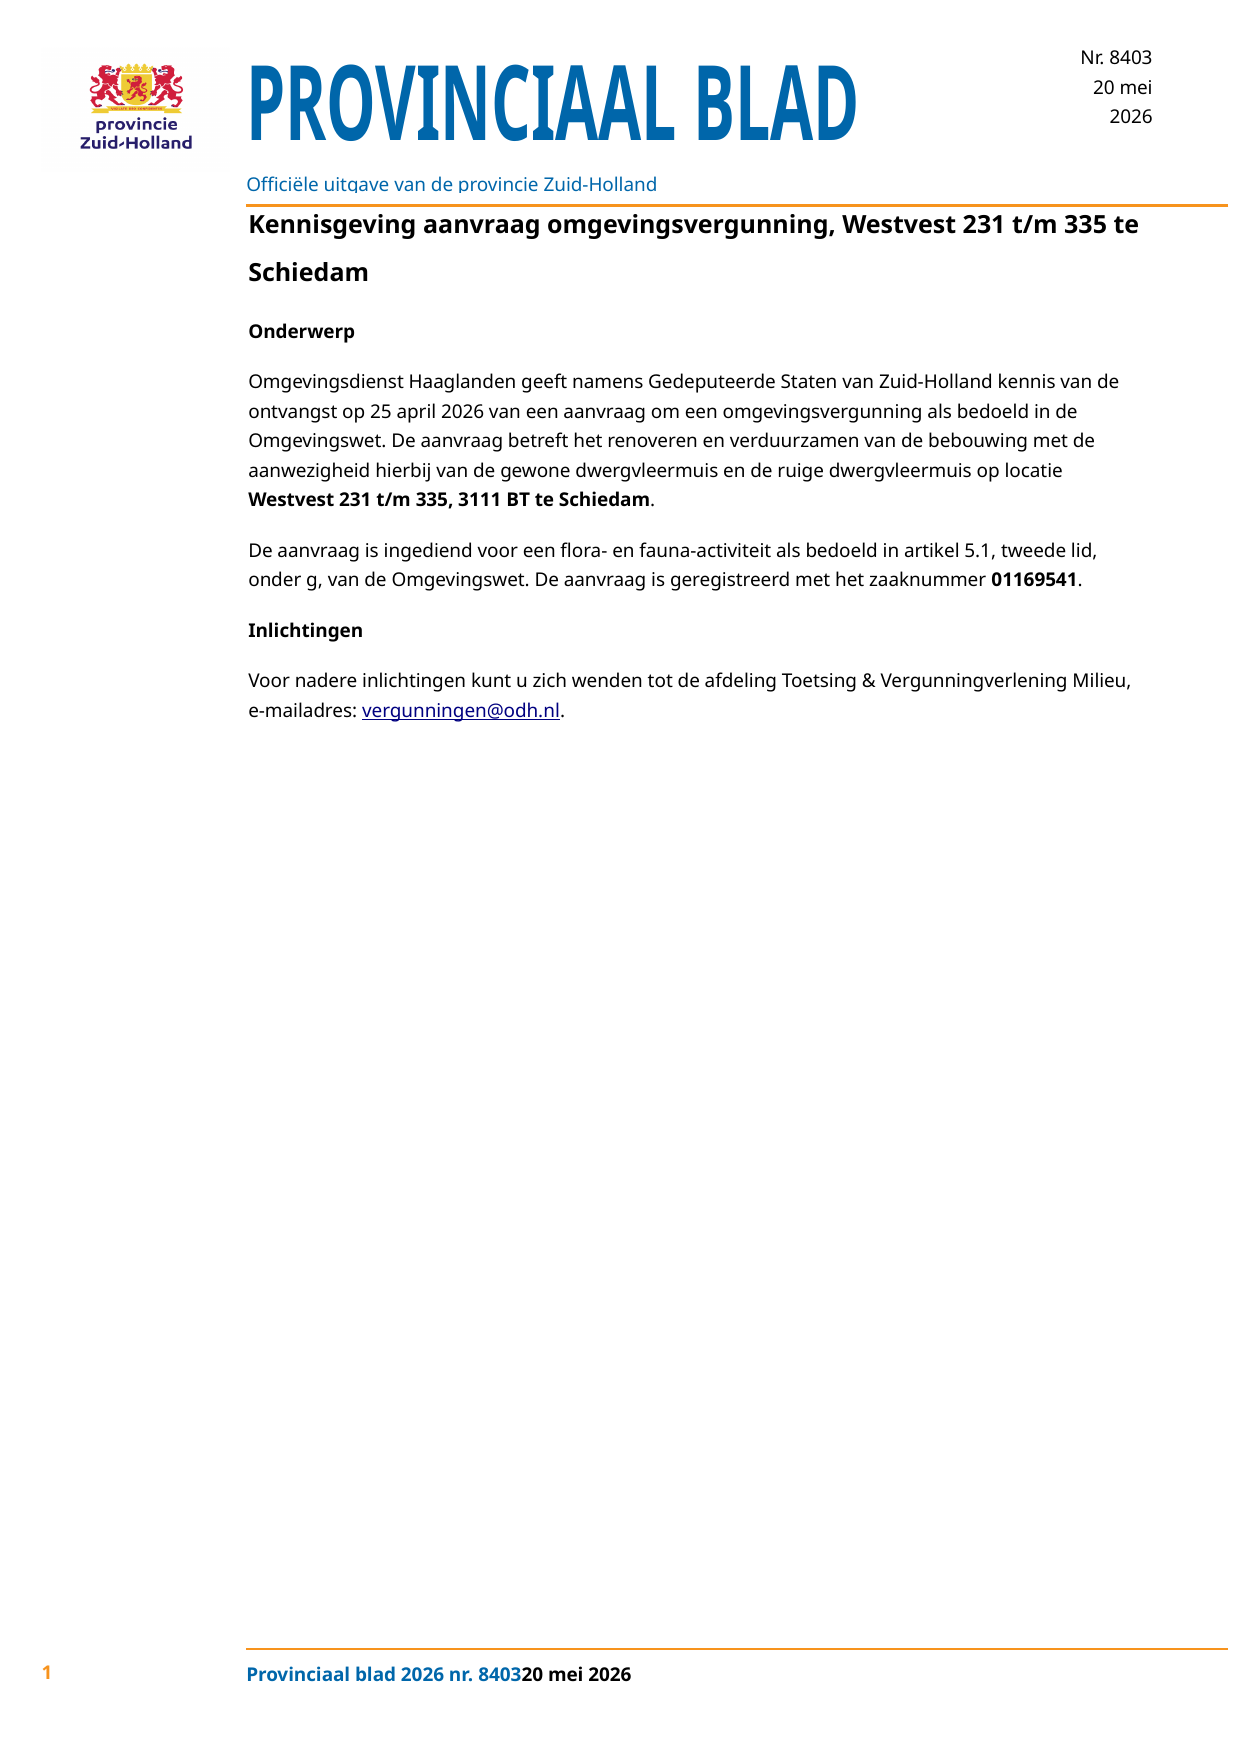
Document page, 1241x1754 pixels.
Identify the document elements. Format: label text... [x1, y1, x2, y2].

text Omgevingsdienst Haaglanden geeft namens Gedeputeerde Staten van Zuid-Holland kennis van de ontvangst op 25 april 2026 van een aanvraag om een omgevingsvergunning als bedoeld in de Omgevingswet. De aanvraag betreft het renoveren en verduurzamen van de bebouwing met de aanwezigheid hierbij van de gewone dwergvleermuis en de ruige dwergvleermuis op locatie Westvest 231 t/m 335, 3111 BT te Schiedam. [248, 368, 1152, 512]
text Inlichtingen [248, 617, 1152, 643]
picture [41, 47, 231, 172]
text Voor nadere inlichtingen kunt u zich wenden tot de afdeling Toetsing & Vergunningverlening Milieu, e-mailadres: vergunningen@odh.nl. [248, 667, 1152, 723]
text Onderwerp [248, 318, 1152, 344]
text De aanvraag is ingediend voor een flora- en fauna-activiteit als bedoeld in artikel 5.1, tweede lid, onder g, van de Omgevingswet. De aanvraag is geregistreerd met het zaaknummer 01169541. [248, 537, 1152, 592]
text Kennisgeving aanvraag omgevingsvergunning, Westvest 231 t/m 335 te Schiedam [248, 207, 1152, 288]
